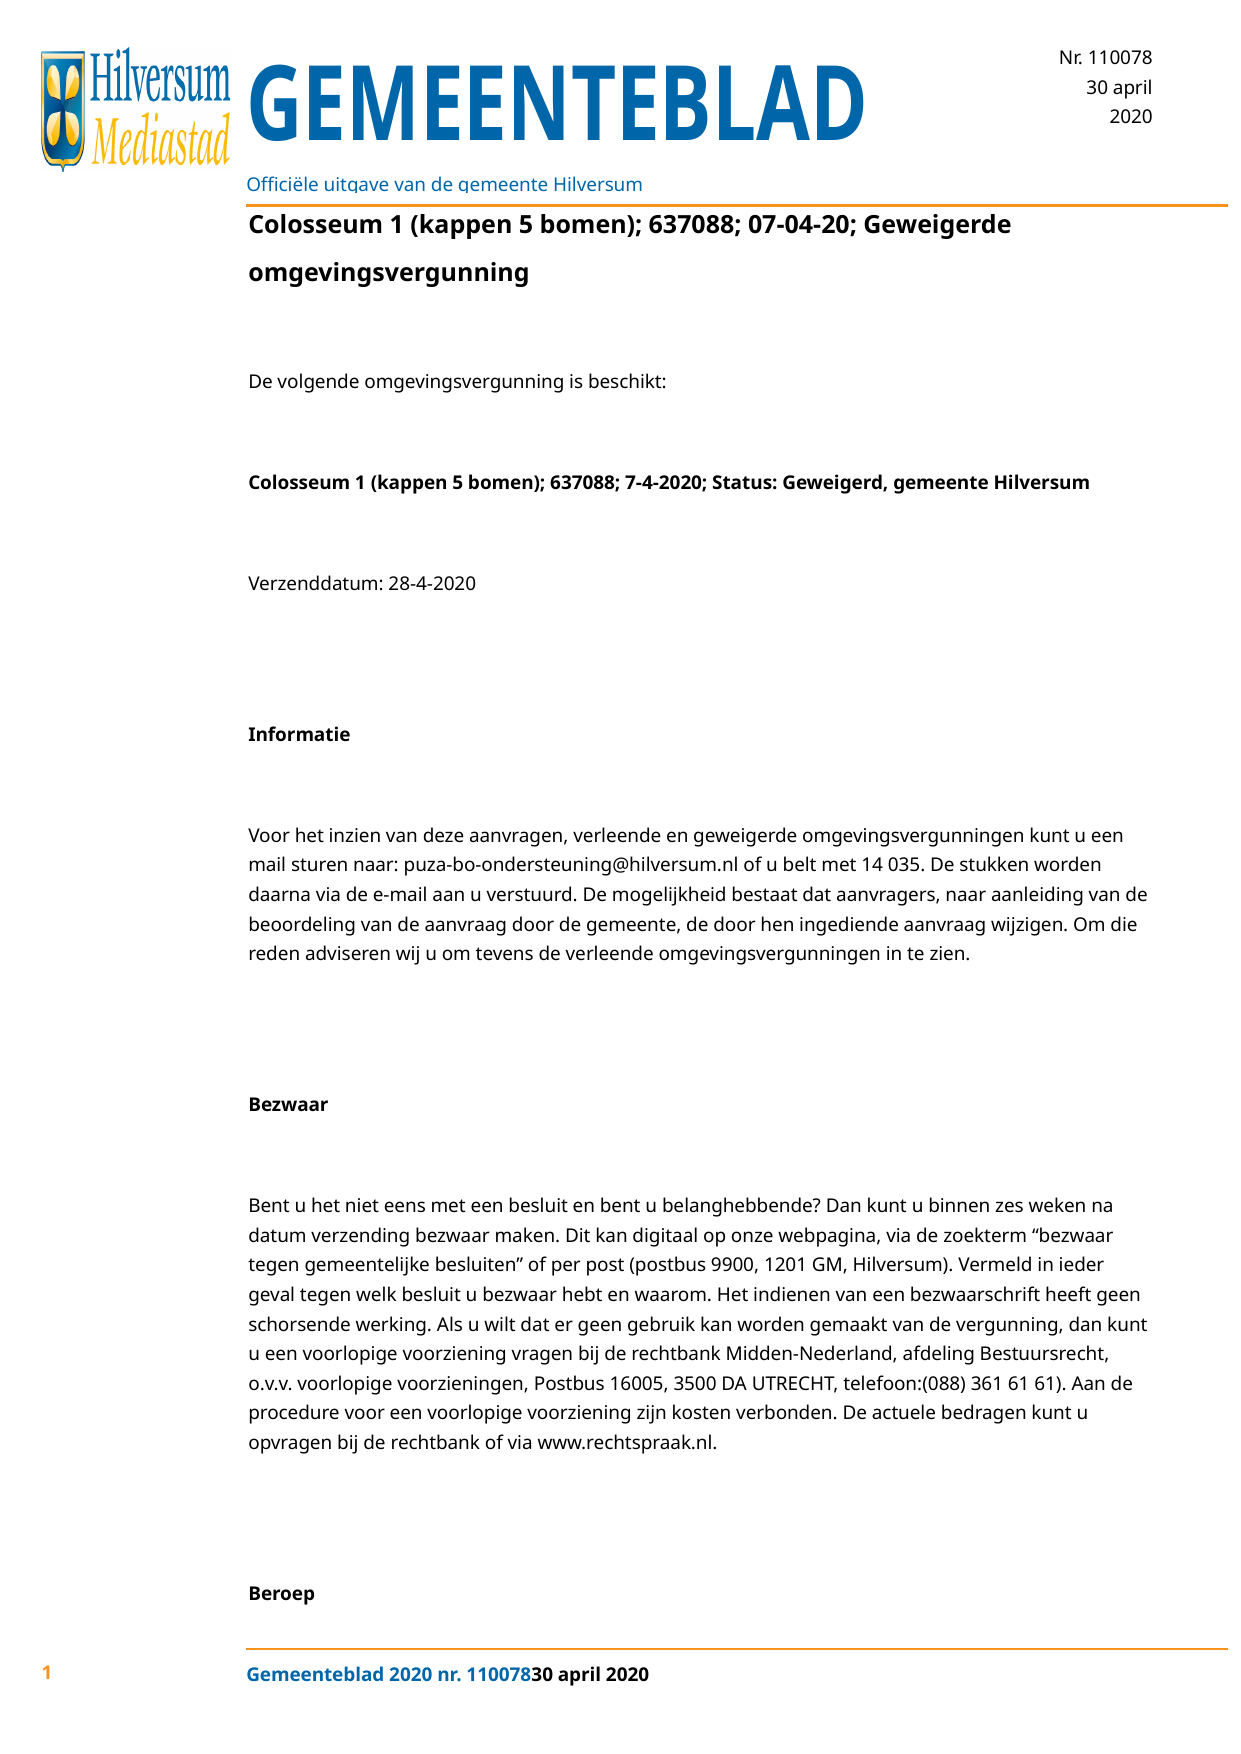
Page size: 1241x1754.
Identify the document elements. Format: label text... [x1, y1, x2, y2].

text Verzenddatum: 28-4-2020 [248, 570, 1152, 596]
text Bent u het niet eens met een besluit en bent u belanghebbende? Dan kunt u binnen zes weken na datum verzending bezwaar maken. Dit kan digitaal op onze webpagina, via de zoekterm “bezwaar tegen gemeentelijke besluiten” of per post (postbus 9900, 1201 GM, Hilversum). Vermeld in ieder geval tegen welk besluit u bezwaar hebt en waarom. Het indienen van een bezwaarschrift heeft geen schorsende werking. Als u wilt dat er geen gebruik kan worden gemaakt van de vergunning, dan kunt u een voorlopige voorziening vragen bij de rechtbank Midden-Nederland, afdeling Bestuursrecht, o.v.v. voorlopige voorzieningen, Postbus 16005, 3500 DA UTRECHT, telefoon:(088) 361 61 61). Aan de procedure voor een voorlopige voorziening zijn kosten verbonden. De actuele bedragen kunt u opvragen bij de rechtbank of via www.rechtspraak.nl. [248, 1192, 1152, 1455]
text Colosseum 1 (kappen 5 bomen); 637088; 07-04-20; Geweigerde omgevingsvergunning [248, 207, 1152, 288]
picture [41, 47, 231, 172]
text Voor het inzien van deze aanvragen, verleende en geweigerde omgevingsvergunningen kunt u een mail sturen naar: puza-bo-ondersteuning@hilversum.nl of u belt met 14 035. De stukken worden daarna via de e-mail aan u verstuurd. De mogelijkheid bestaat dat aanvragers, naar aanleiding van de beoordeling van de aanvraag door de gemeente, de door hen ingediende aanvraag wijzigen. Om die reden adviseren wij u om tevens de verleende omgevingsvergunningen in te zien. [248, 822, 1152, 966]
text Colosseum 1 (kappen 5 bomen); 637088; 7-4-2020; Status: Geweigerd, gemeente Hilversum [248, 469, 1152, 495]
text Informatie [248, 721, 1152, 747]
text Bezwaar [248, 1092, 1152, 1117]
text Beroep [248, 1580, 1152, 1606]
text De volgende omgevingsvergunning is beschikt: [248, 368, 1152, 394]
